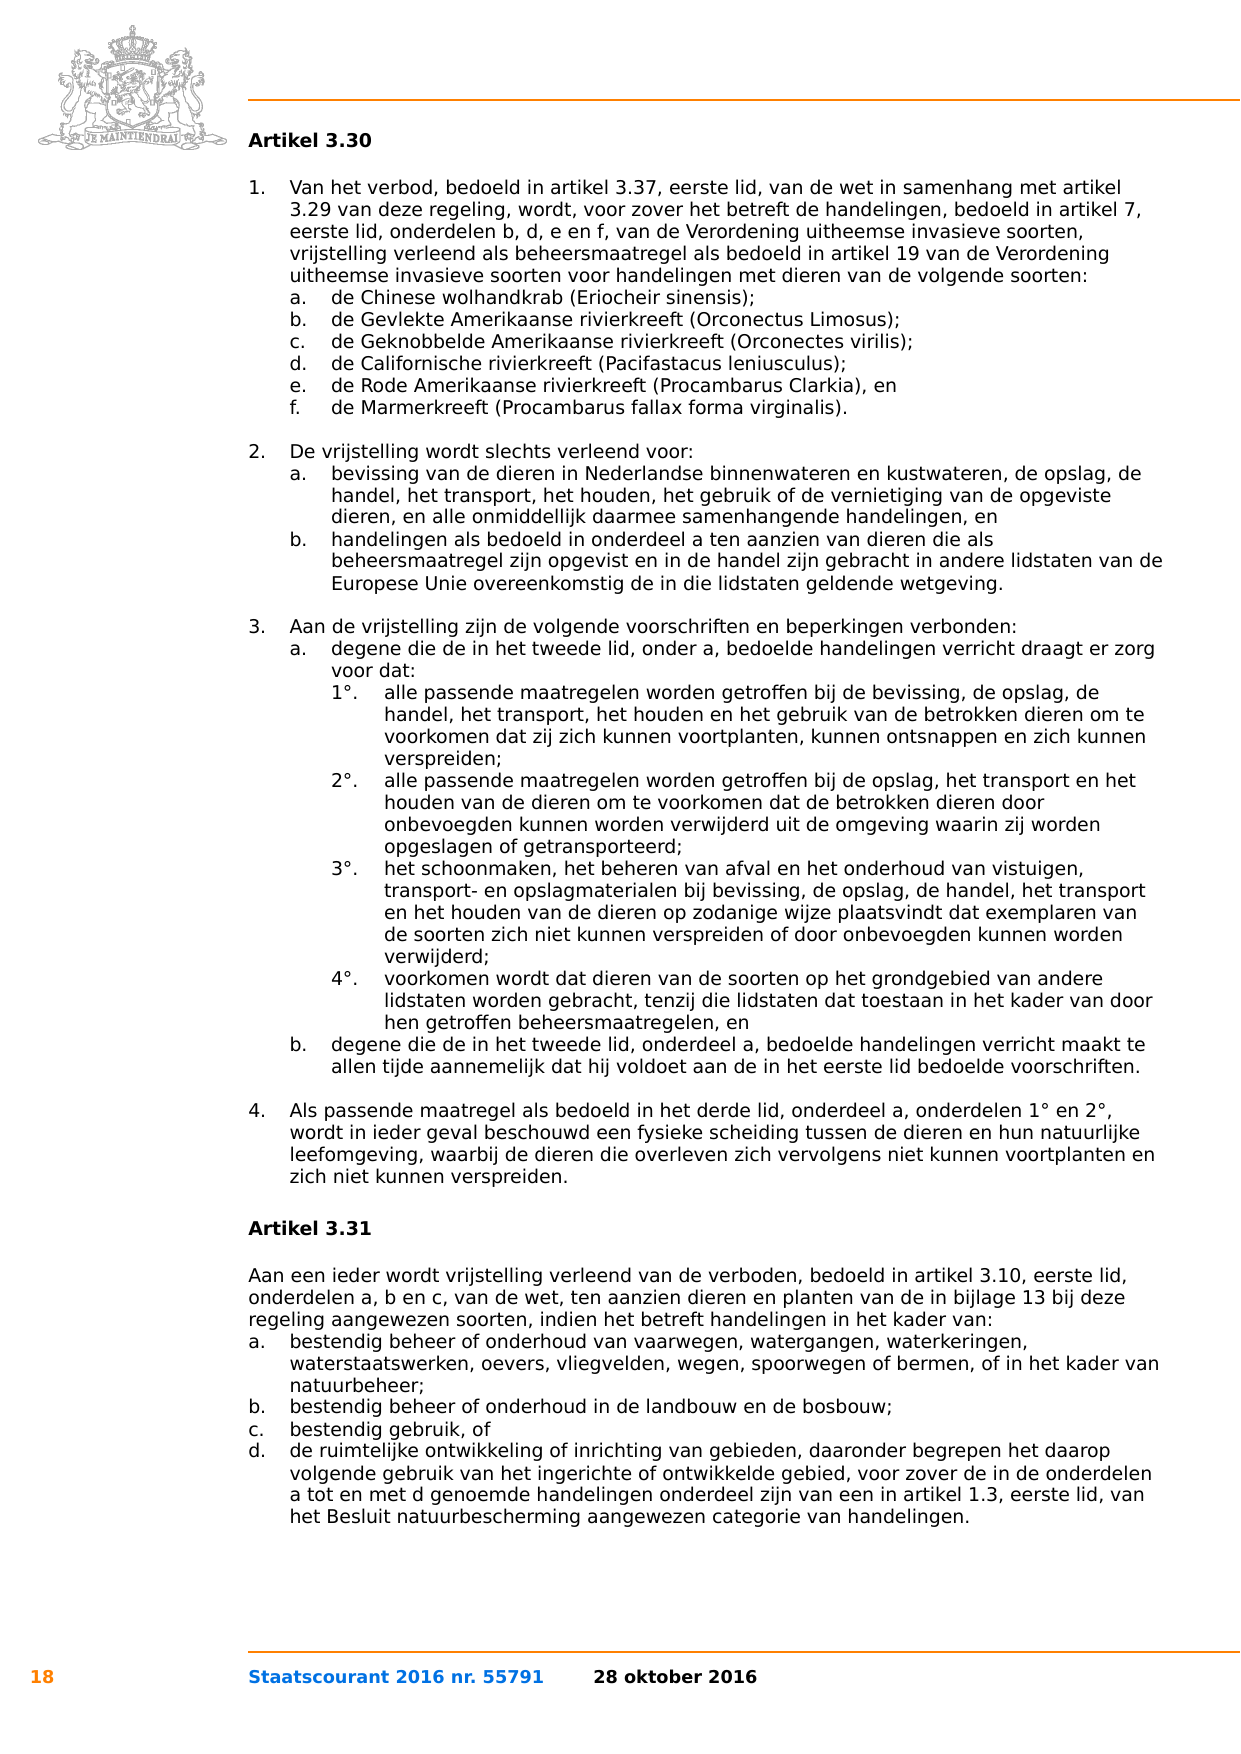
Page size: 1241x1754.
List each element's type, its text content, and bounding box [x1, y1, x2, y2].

text b. de Gevlekte Amerikaanse rivierkreeft (Orconectus Limosus); [289, 309, 1163, 331]
text 2. De vrijstelling wordt slechts verleend voor: [248, 441, 1163, 462]
text 1°. alle passende maatregelen worden getroffen bij de bevissing, de opslag, de handel, het transport, het houden en het gebruik van de betrokken dieren om te voorkomen dat zij zich kunnen voortplanten, kunnen ontsnappen en zich kunnen verspreiden; [331, 682, 1163, 770]
text 4. Als passende maatregel als bedoeld in het derde lid, onderdeel a, onderdelen 1° en 2°, wordt in ieder geval beschouwd een fysieke scheiding tussen de dieren en hun natuurlijke leefomgeving, waarbij de dieren die overleven zich vervolgens niet kunnen voortplanten en zich niet kunnen verspreiden. [248, 1100, 1163, 1188]
text a. bevissing van de dieren in Nederlandse binnenwateren en kustwateren, de opslag, de handel, het transport, het houden, het gebruik of de vernietiging van de opgeviste dieren, en alle onmiddellijk daarmee samenhangende handelingen, en [289, 462, 1163, 528]
text b. handelingen als bedoeld in onderdeel a ten aanzien van dieren die als beheersmaatregel zijn opgevist en in de handel zijn gebracht in andere lidstaten van de Europese Unie overeenkomstig de in die lidstaten geldende wetgeving. [289, 528, 1163, 594]
text 2°. alle passende maatregelen worden getroffen bij de opslag, het transport en het houden van de dieren om te voorkomen dat de betrokken dieren door onbevoegden kunnen worden verwijderd uit de omgeving waarin zij worden opgeslagen of getransporteerd; [331, 770, 1163, 858]
text c. bestendig gebruik, of [248, 1418, 1163, 1440]
text a. bestendig beheer of onderhoud van vaarwegen, watergangen, waterkeringen, waterstaatswerken, oevers, vliegvelden, wegen, spoorwegen of bermen, of in het kader van natuurbeheer; [248, 1331, 1163, 1396]
text b. degene die de in het tweede lid, onderdeel a, bedoelde handelingen verricht maakt te allen tijde aannemelijk dat hij voldoet aan de in het eerste lid bedoelde voorschriften. [289, 1034, 1163, 1078]
text 1. Van het verbod, bedoeld in artikel 3.37, eerste lid, van de wet in samenhang met artikel 3.29 van deze regeling, wordt, voor zover het betreft de handelingen, bedoeld in artikel 7, eerste lid, onderdelen b, d, e en f, van de Verordening uitheemse invasieve soorten, vrijstelling verleend als beheersmaatregel als bedoeld in artikel 19 van de Verordening uitheemse invasieve soorten voor handelingen met dieren van de volgende soorten: [248, 177, 1163, 287]
text a. de Chinese wolhandkrab (Eriocheir sinensis); [289, 287, 1163, 309]
picture [38, 25, 227, 150]
text c. de Geknobbelde Amerikaanse rivierkreeft (Orconectes virilis); [289, 331, 1163, 353]
text 3°. het schoonmaken, het beheren van afval en het onderhoud van vistuigen, transport- en opslagmaterialen bij bevissing, de opslag, de handel, het transport en het houden van de dieren op zodanige wijze plaatsvindt dat exemplaren van de soorten zich niet kunnen verspreiden of door onbevoegden kunnen worden verwijderd; [331, 858, 1163, 968]
text e. de Rode Amerikaanse rivierkreeft (Procambarus Clarkia), en [289, 375, 1163, 397]
text a. degene die de in het tweede lid, onder a, bedoelde handelingen verricht draagt er zorg voor dat: [289, 638, 1163, 682]
text b. bestendig beheer of onderhoud in de landbouw en de bosbouw; [248, 1396, 1163, 1418]
text 4°. voorkomen wordt dat dieren van de soorten op het grondgebied van andere lidstaten worden gebracht, tenzij die lidstaten dat toestaan in het kader van door hen getroffen beheersmaatregelen, en [331, 968, 1163, 1034]
text Aan een ieder wordt vrijstelling verleend van de verboden, bedoeld in artikel 3.10, eerste lid, onderdelen a, b en c, van de wet, ten aanzien dieren en planten van de in bijlage 13 bij deze regeling aangewezen soorten, indien het betreft handelingen in het kader van: [248, 1264, 1163, 1331]
text d. de ruimtelijke ontwikkeling of inrichting van gebieden, daaronder begrepen het daarop volgende gebruik van het ingerichte of ontwikkelde gebied, voor zover de in de onderdelen a tot en met d genoemde handelingen onderdeel zijn van een in artikel 1.3, eerste lid, van het Besluit natuurbescherming aangewezen categorie van handelingen. [248, 1440, 1163, 1528]
text f. de Marmerkreeft (Procambarus fallax forma virginalis). [289, 397, 1163, 419]
text 3. Aan de vrijstelling zijn de volgende voorschriften en beperkingen verbonden: [248, 616, 1163, 638]
subtitle Artikel 3.30 [248, 130, 1163, 152]
subtitle Artikel 3.31 [248, 1218, 1163, 1239]
text d. de Californische rivierkreeft (Pacifastacus leniusculus); [289, 353, 1163, 375]
